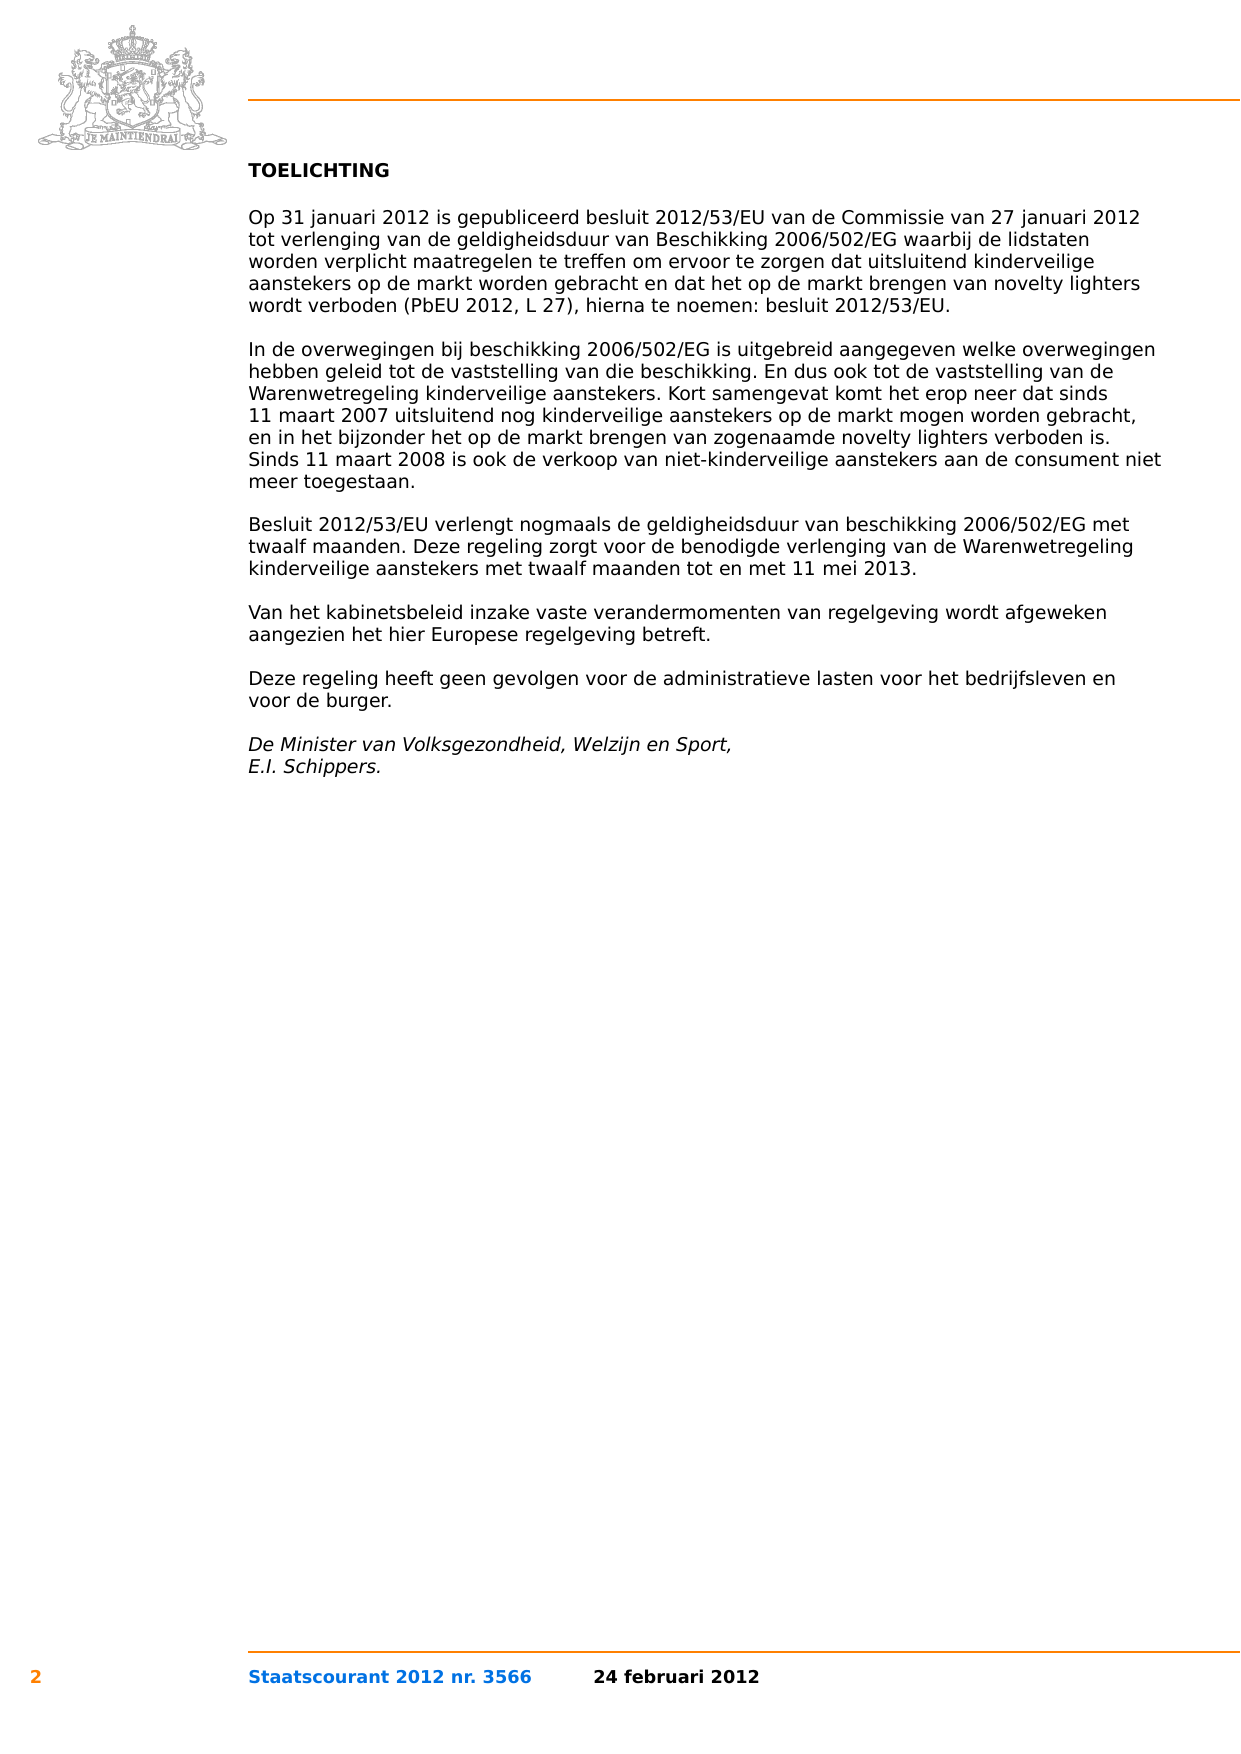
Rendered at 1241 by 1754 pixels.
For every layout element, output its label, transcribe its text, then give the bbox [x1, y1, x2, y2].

text Deze regeling heeft geen gevolgen voor de administratieve lasten voor het bedrijfsleven en voor de burger. [248, 668, 1163, 712]
text Van het kabinetsbeleid inzake vaste verandermomenten van regelgeving wordt afgeweken aangezien het hier Europese regelgeving betreft. [248, 602, 1163, 646]
text De Minister van Volksgezondheid, Welzijn en Sport, E.I. Schippers. [248, 734, 1163, 778]
subtitle TOELICHTING [248, 160, 1163, 182]
text Besluit 2012/53/EU verlengt nogmaals de geldigheidsduur van beschikking 2006/502/EG met twaalf maanden. Deze regeling zorgt voor de benodigde verlenging van de Warenwetregeling kinderveilige aanstekers met twaalf maanden tot en met 11 mei 2013. [248, 514, 1163, 580]
text In de overwegingen bij beschikking 2006/502/EG is uitgebreid aangegeven welke overwegingen hebben geleid tot de vaststelling van die beschikking. En dus ook tot de vaststelling van de Warenwetregeling kinderveilige aanstekers. Kort samengevat komt het erop neer dat sinds 11 maart 2007 uitsluitend nog kinderveilige aanstekers op de markt mogen worden gebracht, en in het bijzonder het op de markt brengen van zogenaamde novelty lighters verboden is. Sinds 11 maart 2008 is ook de verkoop van niet-kinderveilige aanstekers aan de consument niet meer toegestaan. [248, 339, 1163, 492]
text Op 31 januari 2012 is gepubliceerd besluit 2012/53/EU van de Commissie van 27 januari 2012 tot verlenging van de geldigheidsduur van Beschikking 2006/502/EG waarbij de lidstaten worden verplicht maatregelen te treffen om ervoor te zorgen dat uitsluitend kinderveilige aanstekers op de markt worden gebracht en dat het op de markt brengen van novelty lighters wordt verboden (PbEU 2012, L 27), hierna te noemen: besluit 2012/53/EU. [248, 207, 1163, 317]
picture [38, 25, 227, 150]
